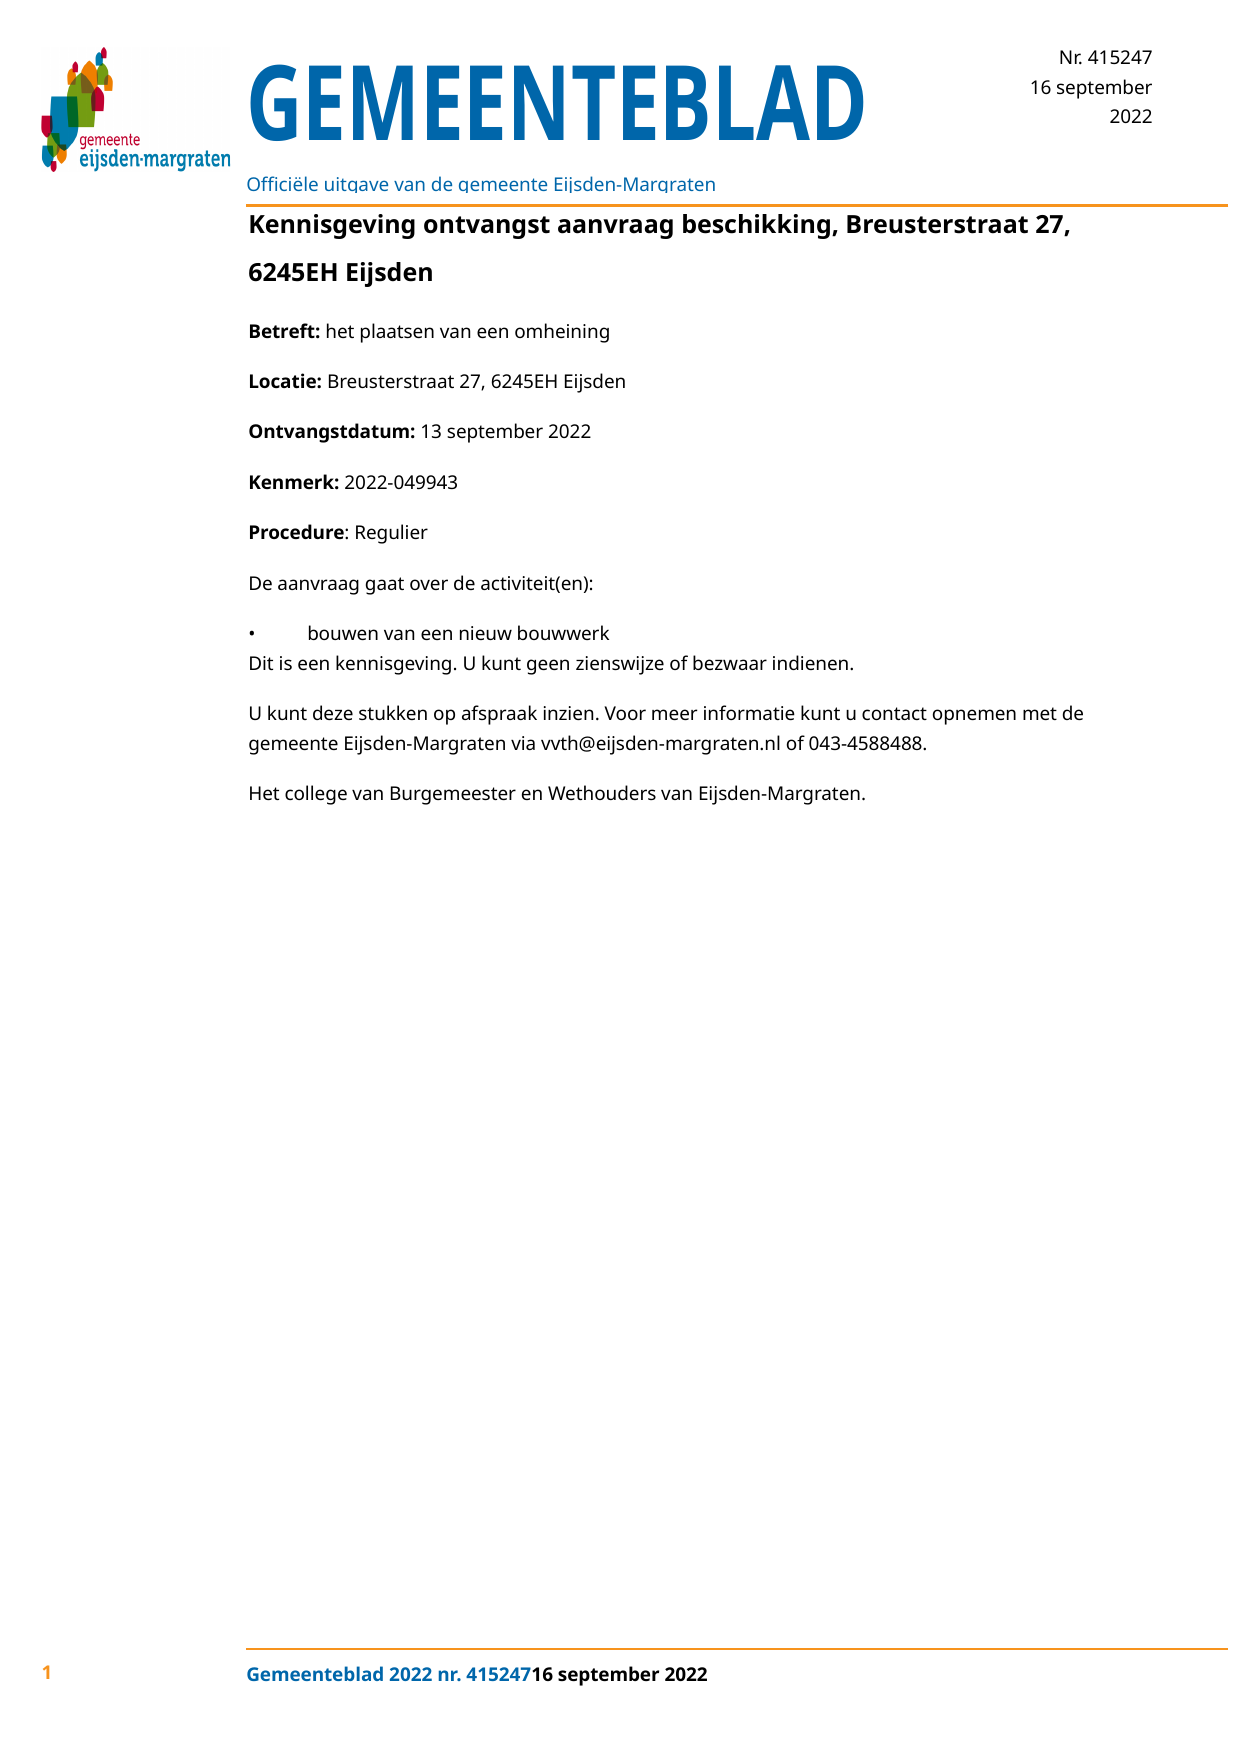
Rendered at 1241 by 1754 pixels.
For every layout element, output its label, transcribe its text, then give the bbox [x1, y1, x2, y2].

text De aanvraag gaat over de activiteit(en): [248, 570, 1152, 596]
list bouwen van een nieuw bouwwerk [248, 620, 1152, 646]
text Procedure: Regulier [248, 519, 1152, 545]
text Kennisgeving ontvangst aanvraag beschikking, Breusterstraat 27, 6245EH Eijsden [248, 207, 1152, 288]
text Ontvangstdatum: 13 september 2022 [248, 419, 1152, 444]
text Kenmerk: 2022-049943 [248, 469, 1152, 495]
text U kunt deze stukken op afspraak inzien. Voor meer informatie kunt u contact opnemen met de gemeente Eijsden-Margraten via vvth@eijsden-margraten.nl of 043-4588488. [248, 700, 1152, 756]
picture [41, 47, 231, 172]
text Betreft: het plaatsen van een omheining [248, 318, 1152, 344]
text Het college van Burgemeester en Wethouders van Eijsden-Margraten. [248, 780, 1152, 806]
text Locatie: Breusterstraat 27, 6245EH Eijsden [248, 368, 1152, 394]
text Dit is een kennisgeving. U kunt geen zienswijze of bezwaar indienen. [248, 650, 1152, 676]
